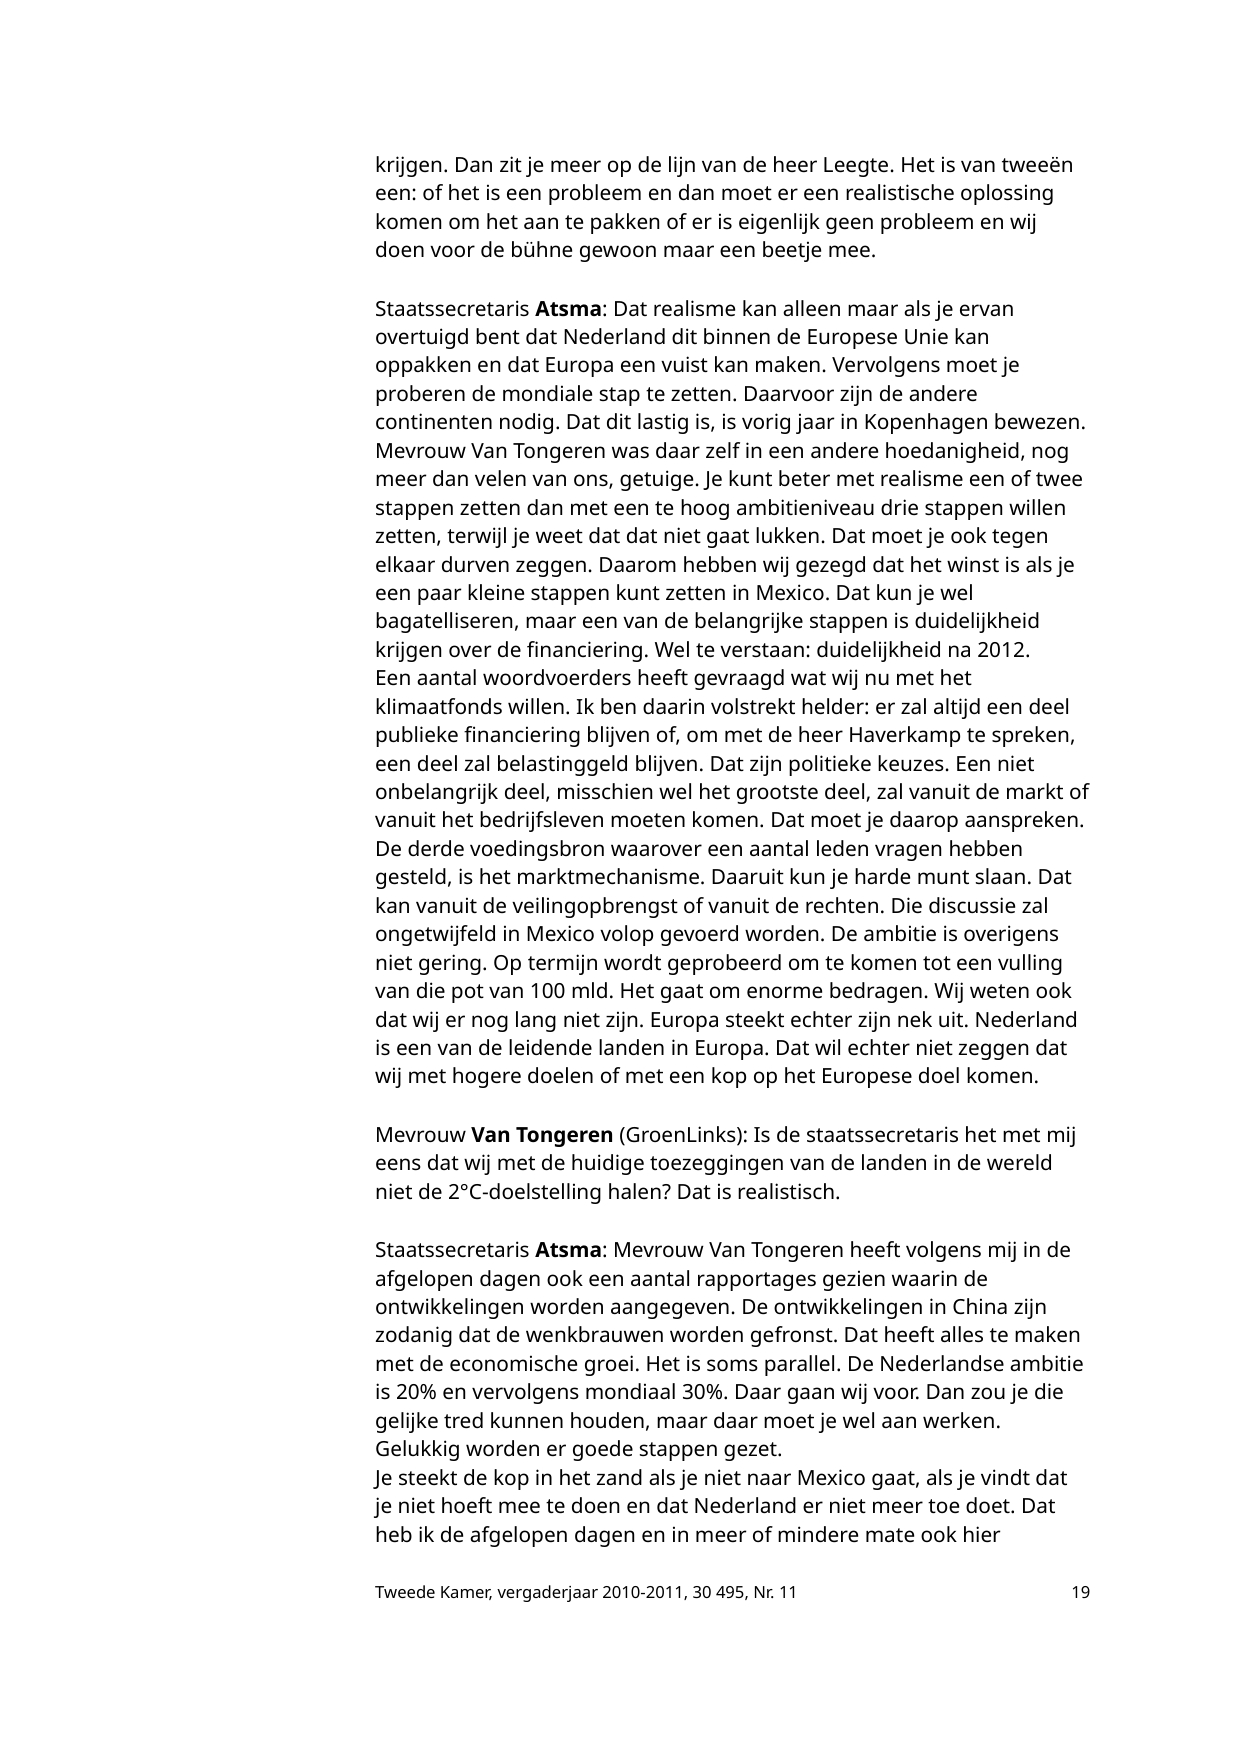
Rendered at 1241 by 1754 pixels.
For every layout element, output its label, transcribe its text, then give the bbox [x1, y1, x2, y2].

text Staatssecretaris Atsma: Dat realisme kan alleen maar als je ervan overtuigd bent dat Nederland dit binnen de Europese Unie kan oppakken en dat Europa een vuist kan maken. Vervolgens moet je proberen de mondiale stap te zetten. Daarvoor zijn de andere continenten nodig. Dat dit lastig is, is vorig jaar in Kopenhagen bewezen. Mevrouw Van Tongeren was daar zelf in een andere hoedanigheid, nog meer dan velen van ons, getuige. Je kunt beter met realisme een of twee stappen zetten dan met een te hoog ambitieniveau drie stappen willen zetten, terwijl je weet dat dat niet gaat lukken. Dat moet je ook tegen elkaar durven zeggen. Daarom hebben wij gezegd dat het winst is als je een paar kleine stappen kunt zetten in Mexico. Dat kun je wel bagatelliseren, maar een van de belangrijke stappen is duidelijkheid krijgen over de financiering. Wel te verstaan: duidelijkheid na 2012. [375, 294, 1090, 663]
text De derde voedingsbron waarover een aantal leden vragen hebben gesteld, is het marktmechanisme. Daaruit kun je harde munt slaan. Dat kan vanuit de veilingopbrengst of vanuit de rechten. Die discussie zal ongetwijfeld in Mexico volop gevoerd worden. De ambitie is overigens niet gering. Op termijn wordt geprobeerd om te komen tot een vulling van die pot van 100 mld. Het gaat om enorme bedragen. Wij weten ook dat wij er nog lang niet zijn. Europa steekt echter zijn nek uit. Nederland is een van de leidende landen in Europa. Dat wil echter niet zeggen dat wij met hogere doelen of met een kop op het Europese doel komen. [375, 834, 1090, 1090]
text Je steekt de kop in het zand als je niet naar Mexico gaat, als je vindt dat je niet hoeft mee te doen en dat Nederland er niet meer toe doet. Dat heb ik de afgelopen dagen en in meer of mindere mate ook hier [375, 1463, 1090, 1548]
text Mevrouw Van Tongeren (GroenLinks): Is de staatssecretaris het met mij eens dat wij met de huidige toezeggingen van de landen in de wereld niet de 2°C-doelstelling halen? Dat is realistisch. [375, 1120, 1090, 1205]
text Een aantal woordvoerders heeft gevraagd wat wij nu met het klimaatfonds willen. Ik ben daarin volstrekt helder: er zal altijd een deel publieke financiering blijven of, om met de heer Haverkamp te spreken, een deel zal belastinggeld blijven. Dat zijn politieke keuzes. Een niet onbelangrijk deel, misschien wel het grootste deel, zal vanuit de markt of vanuit het bedrijfsleven moeten komen. Dat moet je daarop aanspreken. [375, 663, 1090, 834]
text krijgen. Dan zit je meer op de lijn van de heer Leegte. Het is van tweeën een: of het is een probleem en dan moet er een realistische oplossing komen om het aan te pakken of er is eigenlijk geen probleem en wij doen voor de bühne gewoon maar een beetje mee. [375, 150, 1090, 264]
text Staatssecretaris Atsma: Mevrouw Van Tongeren heeft volgens mij in de afgelopen dagen ook een aantal rapportages gezien waarin de ontwikkelingen worden aangegeven. De ontwikkelingen in China zijn zodanig dat de wenkbrauwen worden gefronst. Dat heeft alles te maken met de economische groei. Het is soms parallel. De Nederlandse ambitie is 20% en vervolgens mondiaal 30%. Daar gaan wij voor. Dan zou je die gelijke tred kunnen houden, maar daar moet je wel aan werken. Gelukkig worden er goede stappen gezet. [375, 1235, 1090, 1463]
